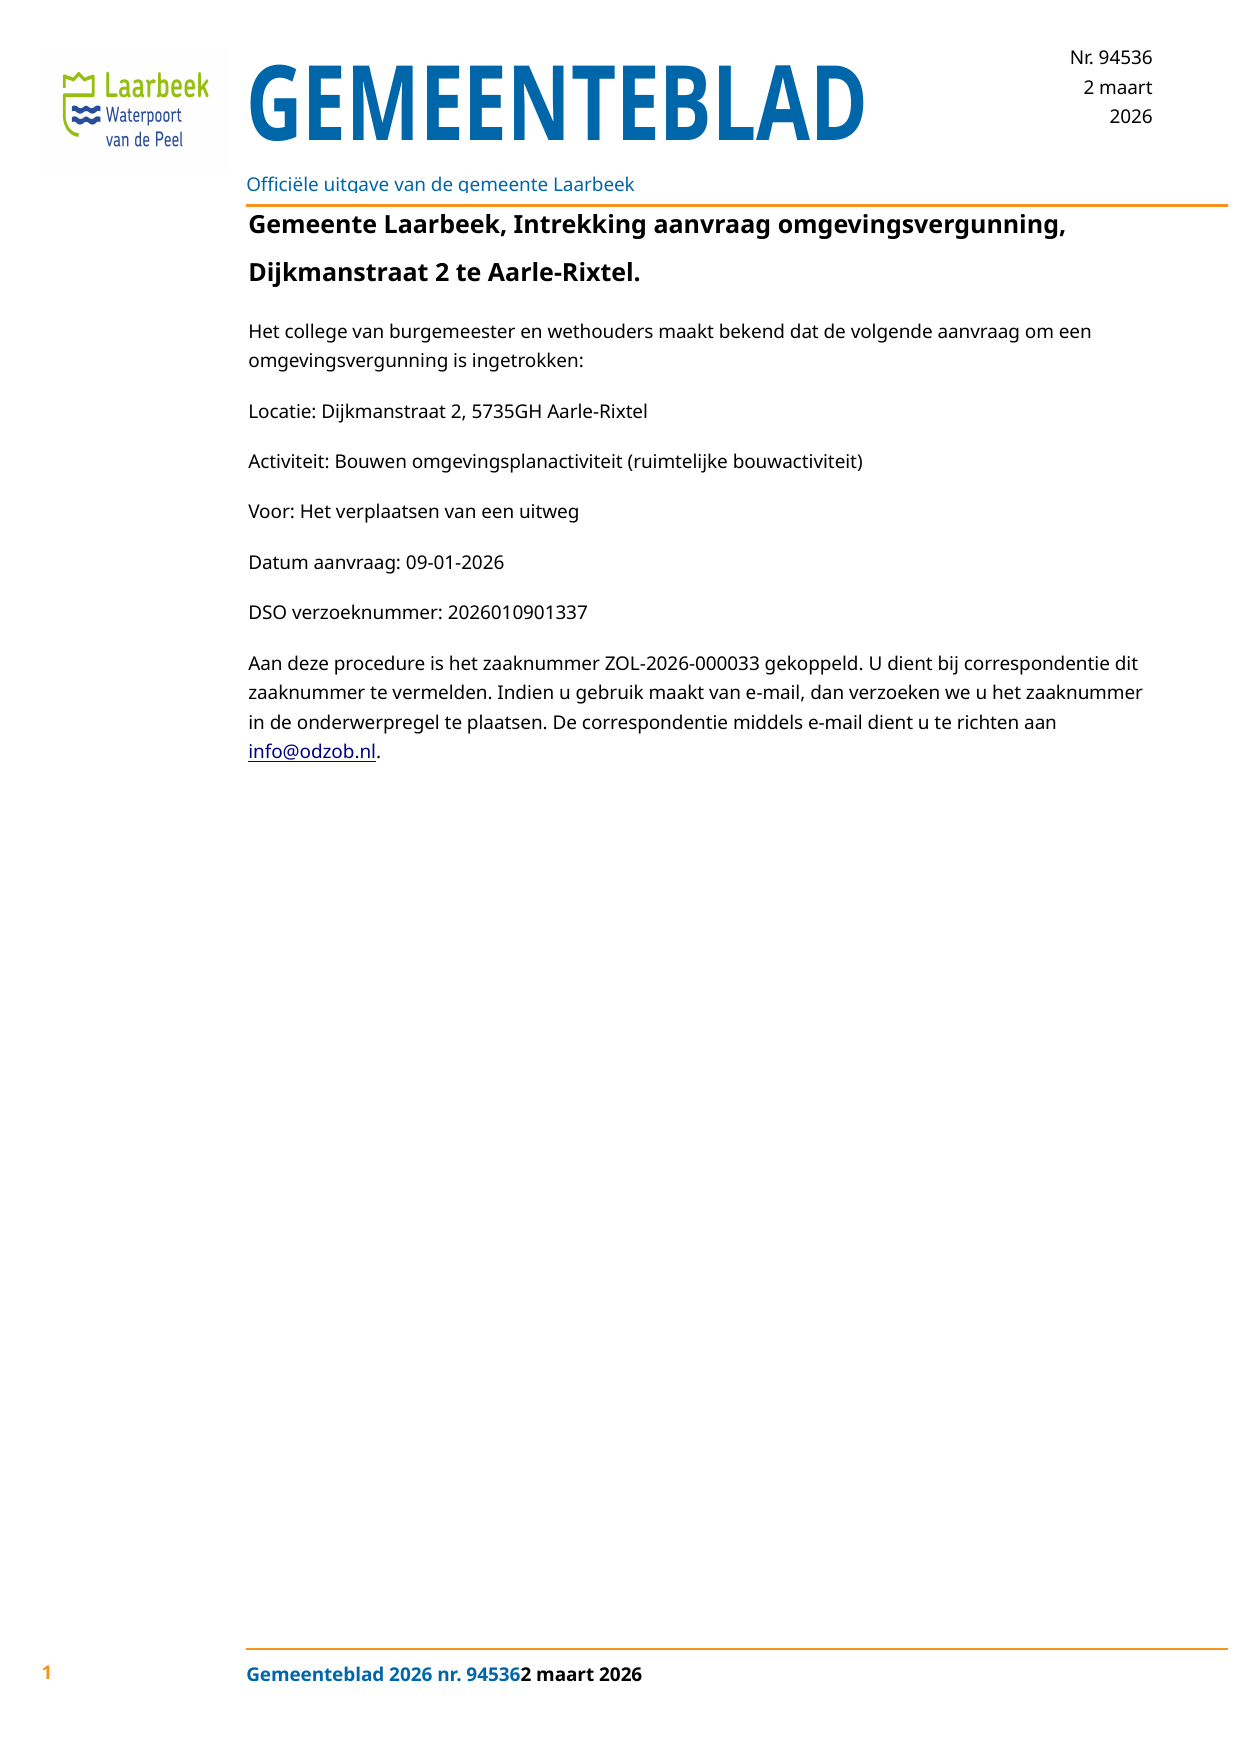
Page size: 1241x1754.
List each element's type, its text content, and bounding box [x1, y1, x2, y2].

text DSO verzoeknummer: 2026010901337 [248, 599, 1152, 625]
text Datum aanvraag: 09-01-2026 [248, 549, 1152, 575]
text Het college van burgemeester en wethouders maakt bekend dat de volgende aanvraag om een omgevingsvergunning is ingetrokken: [248, 318, 1152, 373]
text Locatie: Dijkmanstraat 2, 5735GH Aarle-Rixtel [248, 398, 1152, 424]
text Activiteit: Bouwen omgevingsplanactiviteit (ruimtelijke bouwactiviteit) [248, 448, 1152, 474]
text Aan deze procedure is het zaaknummer ZOL-2026-000033 gekoppeld. U dient bij correspondentie dit zaaknummer te vermelden. Indien u gebruik maakt van e-mail, dan verzoeken we u het zaaknummer in de onderwerpregel te plaatsen. De correspondentie middels e-mail dient u te richten aan info@odzob.nl. [248, 650, 1152, 764]
picture [41, 47, 231, 172]
text Gemeente Laarbeek, Intrekking aanvraag omgevingsvergunning, Dijkmanstraat 2 te Aarle-Rixtel. [248, 207, 1152, 288]
text Voor: Het verplaatsen van een uitweg [248, 499, 1152, 524]
